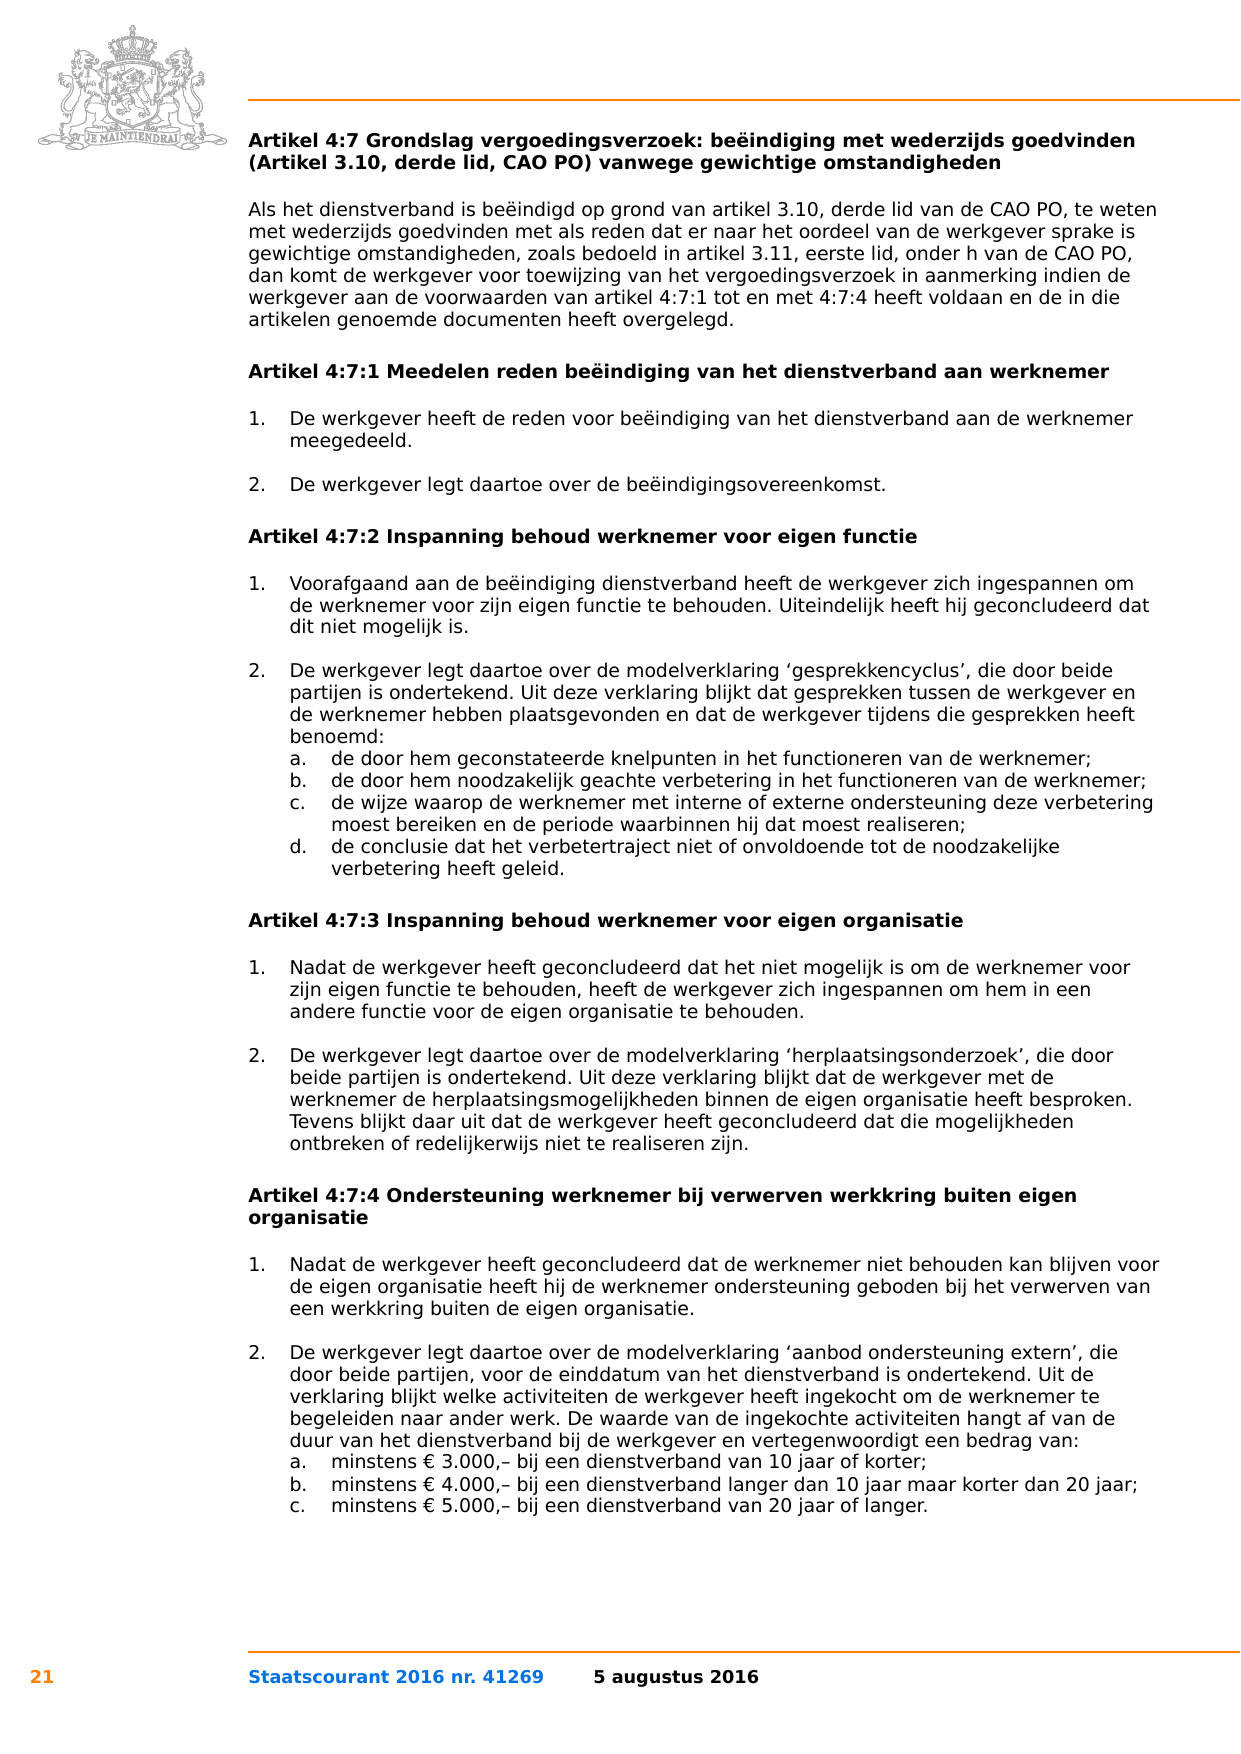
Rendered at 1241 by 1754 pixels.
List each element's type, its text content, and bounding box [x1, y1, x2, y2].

subtitle Artikel 4:7:1 Meedelen reden beëindiging van het dienstverband aan werknemer [248, 361, 1163, 383]
text a. minstens € 3.000,– bij een dienstverband van 10 jaar of korter; [289, 1451, 1163, 1473]
picture [38, 25, 227, 150]
text b. de door hem noodzakelijk geachte verbetering in het functioneren van de werknemer; [289, 770, 1163, 792]
subtitle Artikel 4:7:4 Ondersteuning werknemer bij verwerven werkkring buiten eigen organisatie [248, 1185, 1163, 1229]
text 2. De werkgever legt daartoe over de modelverklaring ‘herplaatsingsonderzoek’, die door beide partijen is ondertekend. Uit deze verklaring blijkt dat de werkgever met de werknemer de herplaatsingsmogelijkheden binnen de eigen organisatie heeft besproken. Tevens blijkt daar uit dat de werkgever heeft geconcludeerd dat die mogelijkheden ontbreken of redelijkerwijs niet te realiseren zijn. [248, 1045, 1163, 1155]
text 2. De werkgever legt daartoe over de beëindigingsovereenkomst. [248, 473, 1163, 496]
text 1. Nadat de werkgever heeft geconcludeerd dat het niet mogelijk is om de werknemer voor zijn eigen functie te behouden, heeft de werkgever zich ingespannen om hem in een andere functie voor de eigen organisatie te behouden. [248, 957, 1163, 1023]
subtitle Artikel 4:7:3 Inspanning behoud werknemer voor eigen organisatie [248, 910, 1163, 932]
text 1. Nadat de werkgever heeft geconcludeerd dat de werknemer niet behouden kan blijven voor de eigen organisatie heeft hij de werknemer ondersteuning geboden bij het verwerven van een werkkring buiten de eigen organisatie. [248, 1254, 1163, 1320]
text Als het dienstverband is beëindigd op grond van artikel 3.10, derde lid van de CAO PO, te weten met wederzijds goedvinden met als reden dat er naar het oordeel van de werkgever sprake is gewichtige omstandigheden, zoals bedoeld in artikel 3.11, eerste lid, onder h van de CAO PO, dan komt de werkgever voor toewijzing van het vergoedingsverzoek in aanmerking indien de werkgever aan de voorwaarden van artikel 4:7:1 tot en met 4:7:4 heeft voldaan en de in die artikelen genoemde documenten heeft overgelegd. [248, 199, 1163, 331]
text 2. De werkgever legt daartoe over de modelverklaring ‘aanbod ondersteuning extern’, die door beide partijen, voor de einddatum van het dienstverband is ondertekend. Uit de verklaring blijkt welke activiteiten de werkgever heeft ingekocht om de werknemer te begeleiden naar ander werk. De waarde van de ingekochte activiteiten hangt af van de duur van het dienstverband bij de werkgever en vertegenwoordigt een bedrag van: [248, 1342, 1163, 1451]
text 1. De werkgever heeft de reden voor beëindiging van het dienstverband aan de werknemer meegedeeld. [248, 408, 1163, 452]
subtitle Artikel 4:7 Grondslag vergoedingsverzoek: beëindiging met wederzijds goedvinden (Artikel 3.10, derde lid, CAO PO) vanwege gewichtige omstandigheden [248, 130, 1163, 174]
text d. de conclusie dat het verbetertraject niet of onvoldoende tot de noodzakelijke verbetering heeft geleid. [289, 836, 1163, 880]
text c. de wijze waarop de werknemer met interne of externe ondersteuning deze verbetering moest bereiken en de periode waarbinnen hij dat moest realiseren; [289, 792, 1163, 836]
text c. minstens € 5.000,– bij een dienstverband van 20 jaar of langer. [289, 1495, 1163, 1517]
subtitle Artikel 4:7:2 Inspanning behoud werknemer voor eigen functie [248, 526, 1163, 547]
text 2. De werkgever legt daartoe over de modelverklaring ‘gesprekkencyclus’, die door beide partijen is ondertekend. Uit deze verklaring blijkt dat gesprekken tussen de werkgever en de werknemer hebben plaatsgevonden en dat de werkgever tijdens die gesprekken heeft benoemd: [248, 660, 1163, 748]
text 1. Voorafgaand aan de beëindiging dienstverband heeft de werkgever zich ingespannen om de werknemer voor zijn eigen functie te behouden. Uiteindelijk heeft hij geconcludeerd dat dit niet mogelijk is. [248, 572, 1163, 638]
text a. de door hem geconstateerde knelpunten in het functioneren van de werknemer; [289, 748, 1163, 770]
text b. minstens € 4.000,– bij een dienstverband langer dan 10 jaar maar korter dan 20 jaar; [289, 1473, 1163, 1495]
